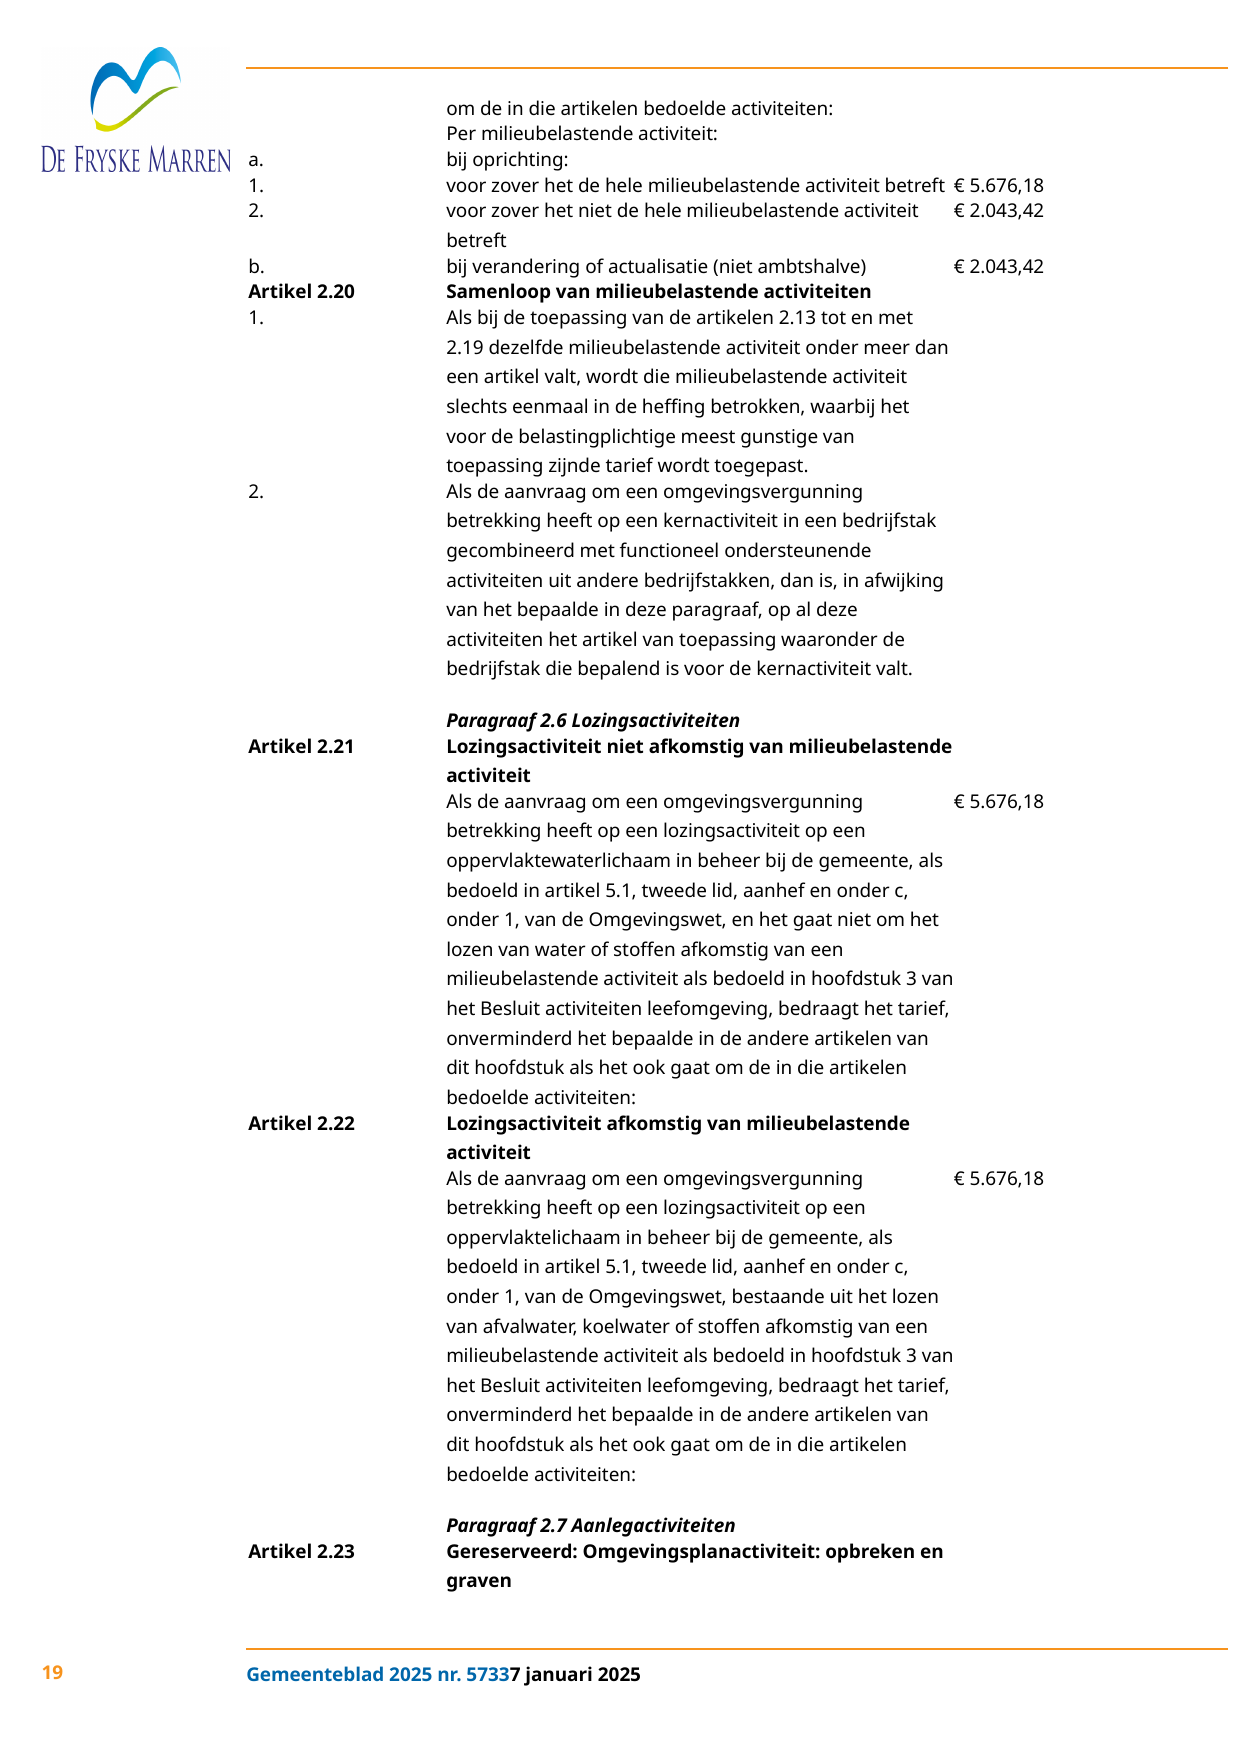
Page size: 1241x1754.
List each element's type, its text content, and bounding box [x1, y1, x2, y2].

table_cell a. [248, 146, 446, 172]
table_cell Als de aanvraag om een omgevingsvergunning betrekking heeft op een lozingsactiviteit op een oppervlaktewaterlichaam in beheer bij de gemeente, als bedoeld in artikel 5.1, tweede lid, aanhef en onder c, onder 1, van de Omgevingswet, en het gaat niet om het lozen van water of stoffen afkomstig van een milieubelastende activiteit als bedoeld in hoofdstuk 3 van het Besluit activiteiten leefomgeving, bedraagt het tarief, onverminderd het bepaalde in de andere artikelen van dit hoofdstuk als het ook gaat om de in die artikelen bedoelde activiteiten: [446, 788, 954, 1110]
table_cell € 5.676,18 [954, 1165, 1152, 1487]
table_cell Artikel 2.20 [248, 279, 446, 304]
table_cell [954, 681, 1152, 707]
table_cell [954, 146, 1152, 172]
table_cell [248, 121, 446, 146]
table_cell voor zover het niet de hele milieubelastende activiteit betreft [446, 198, 954, 253]
table_cell [954, 733, 1152, 788]
table_cell Artikel 2.22 [248, 1110, 446, 1165]
table_cell [954, 478, 1152, 681]
table_cell bij verandering of actualisatie (niet ambtshalve) [446, 253, 954, 279]
table_cell Gereserveerd: Omgevingsplanactiviteit: opbreken en graven [446, 1538, 954, 1593]
picture [41, 47, 231, 172]
table_cell Paragraaf 2.6 Lozingsactiviteiten [446, 707, 954, 733]
table_cell € 5.676,18 [954, 788, 1152, 1110]
table_cell 2. [248, 198, 446, 253]
table_cell Als de aanvraag om een omgevingsvergunning betrekking heeft op een kernactiviteit in een bedrijfstak gecombineerd met functioneel ondersteunende activiteiten uit andere bedrijfstakken, dan is, in afwijking van het bepaalde in deze paragraaf, op al deze activiteiten het artikel van toepassing waaronder de bedrijfstak die bepalend is voor de kernactiviteit valt. [446, 478, 954, 681]
table_cell [248, 1165, 446, 1487]
table_cell b. [248, 253, 446, 279]
table_cell € 2.043,42 [954, 253, 1152, 279]
table_cell voor zover het de hele milieubelastende activiteit betreft [446, 172, 954, 198]
table_cell Artikel 2.21 [248, 733, 446, 788]
table_cell [248, 95, 446, 121]
table_cell [954, 305, 1152, 478]
table_cell [248, 1512, 446, 1538]
table_cell € 2.043,42 [954, 198, 1152, 253]
table_cell [954, 1487, 1152, 1512]
table_cell [954, 1110, 1152, 1165]
table_cell [954, 95, 1152, 121]
table_cell Lozingsactiviteit afkomstig van milieubelastende activiteit [446, 1110, 954, 1165]
table_cell Als de aanvraag om een omgevingsvergunning betrekking heeft op een lozingsactiviteit op een oppervlaktelichaam in beheer bij de gemeente, als bedoeld in artikel 5.1, tweede lid, aanhef en onder c, onder 1, van de Omgevingswet, bestaande uit het lozen van afvalwater, koelwater of stoffen afkomstig van een milieubelastende activiteit als bedoeld in hoofdstuk 3 van het Besluit activiteiten leefomgeving, bedraagt het tarief, onverminderd het bepaalde in de andere artikelen van dit hoofdstuk als het ook gaat om de in die artikelen bedoelde activiteiten: [446, 1165, 954, 1487]
table_cell [248, 681, 446, 707]
table_cell [954, 121, 1152, 146]
table_cell Lozingsactiviteit niet afkomstig van milieubelastende activiteit [446, 733, 954, 788]
table_cell [248, 707, 446, 733]
table_cell om de in die artikelen bedoelde activiteiten: [446, 95, 954, 121]
table_cell [954, 1512, 1152, 1538]
table_cell [954, 1538, 1152, 1593]
table_cell 2. [248, 478, 446, 681]
table_cell Per milieubelastende activiteit: [446, 121, 954, 146]
table_cell bij oprichting: [446, 146, 954, 172]
table_cell € 5.676,18 [954, 172, 1152, 198]
table_cell [248, 1487, 446, 1512]
table_cell Paragraaf 2.7 Aanlegactiviteiten [446, 1512, 954, 1538]
table_cell 1. [248, 172, 446, 198]
table_cell Als bij de toepassing van de artikelen 2.13 tot en met 2.19 dezelfde milieubelastende activiteit onder meer dan een artikel valt, wordt die milieubelastende activiteit slechts eenmaal in de heffing betrokken, waarbij het voor de belastingplichtige meest gunstige van toepassing zijnde tarief wordt toegepast. [446, 305, 954, 478]
table_cell [954, 279, 1152, 304]
table_cell [446, 1487, 954, 1512]
table_cell Samenloop van milieubelastende activiteiten [446, 279, 954, 304]
table_cell [248, 788, 446, 1110]
table_cell 1. [248, 305, 446, 478]
table_cell [446, 681, 954, 707]
table_cell Artikel 2.23 [248, 1538, 446, 1593]
table_cell [954, 707, 1152, 733]
